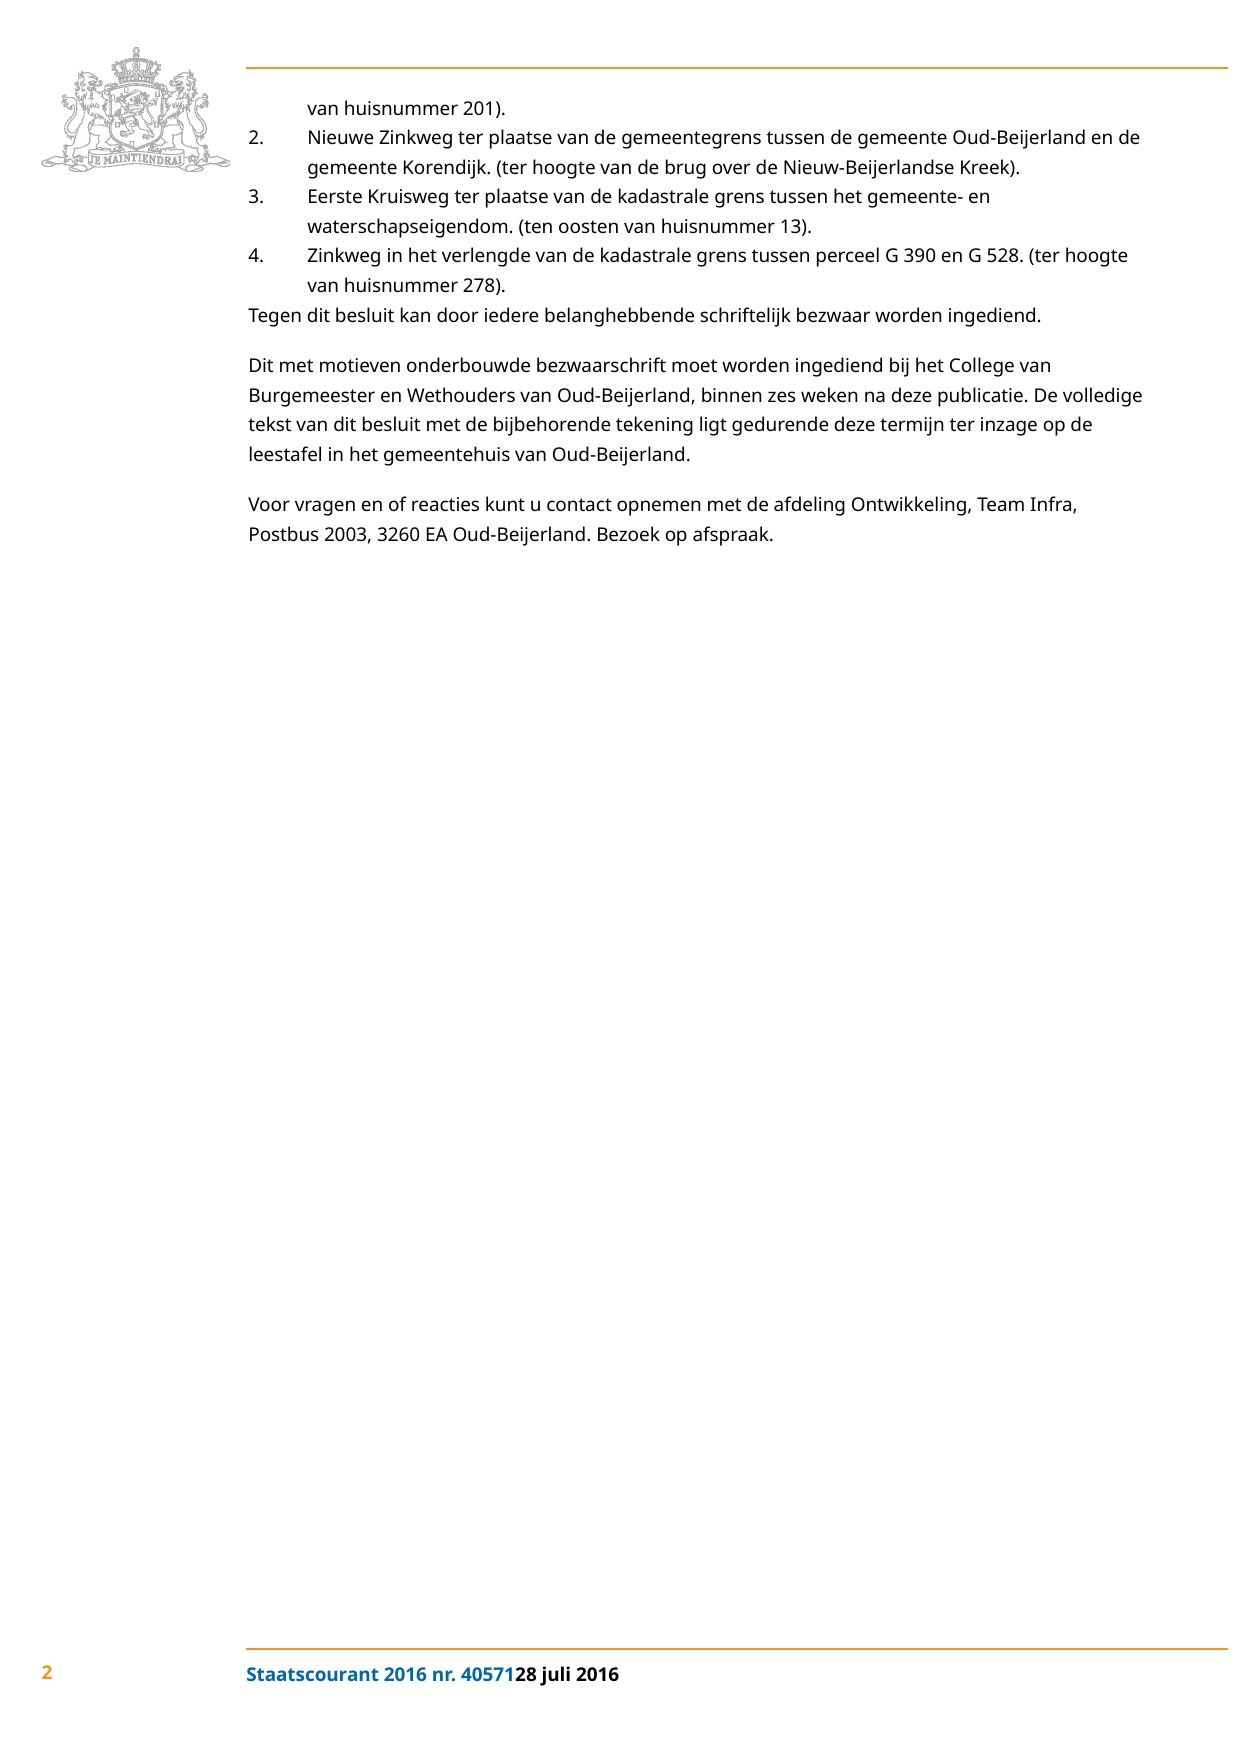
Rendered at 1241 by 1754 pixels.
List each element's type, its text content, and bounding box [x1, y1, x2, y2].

text Dit met motieven onderbouwde bezwaarschrift moet worden ingediend bij het College van Burgemeester en Wethouders van Oud-Beijerland, binnen zes weken na deze publicatie. De volledige tekst van dit besluit met de bijbehorende tekening ligt gedurende deze termijn ter inzage op de leestafel in het gemeentehuis van Oud-Beijerland. [248, 352, 1152, 467]
list Zinkweg in het verlengde van de kadastrale grens tussen perceel G 390 en G 528. (ter hoogte van huisnummer 278). [248, 243, 1152, 298]
text Tegen dit besluit kan door iedere belanghebbende schriftelijk bezwaar worden ingediend. [248, 302, 1152, 328]
list van huisnummer 201). [248, 95, 1152, 121]
list Eerste Kruisweg ter plaatse van de kadastrale grens tussen het gemeente- en waterschapseigendom. (ten oosten van huisnummer 13). [248, 183, 1152, 239]
picture [41, 47, 231, 172]
text Voor vragen en of reacties kunt u contact opnemen met de afdeling Ontwikkeling, Team Infra, Postbus 2003, 3260 EA Oud-Beijerland. Bezoek op afspraak. [248, 491, 1152, 547]
list Nieuwe Zinkweg ter plaatse van de gemeentegrens tussen de gemeente Oud-Beijerland en de gemeente Korendijk. (ter hoogte van de brug over de Nieuw-Beijerlandse Kreek). [248, 124, 1152, 180]
